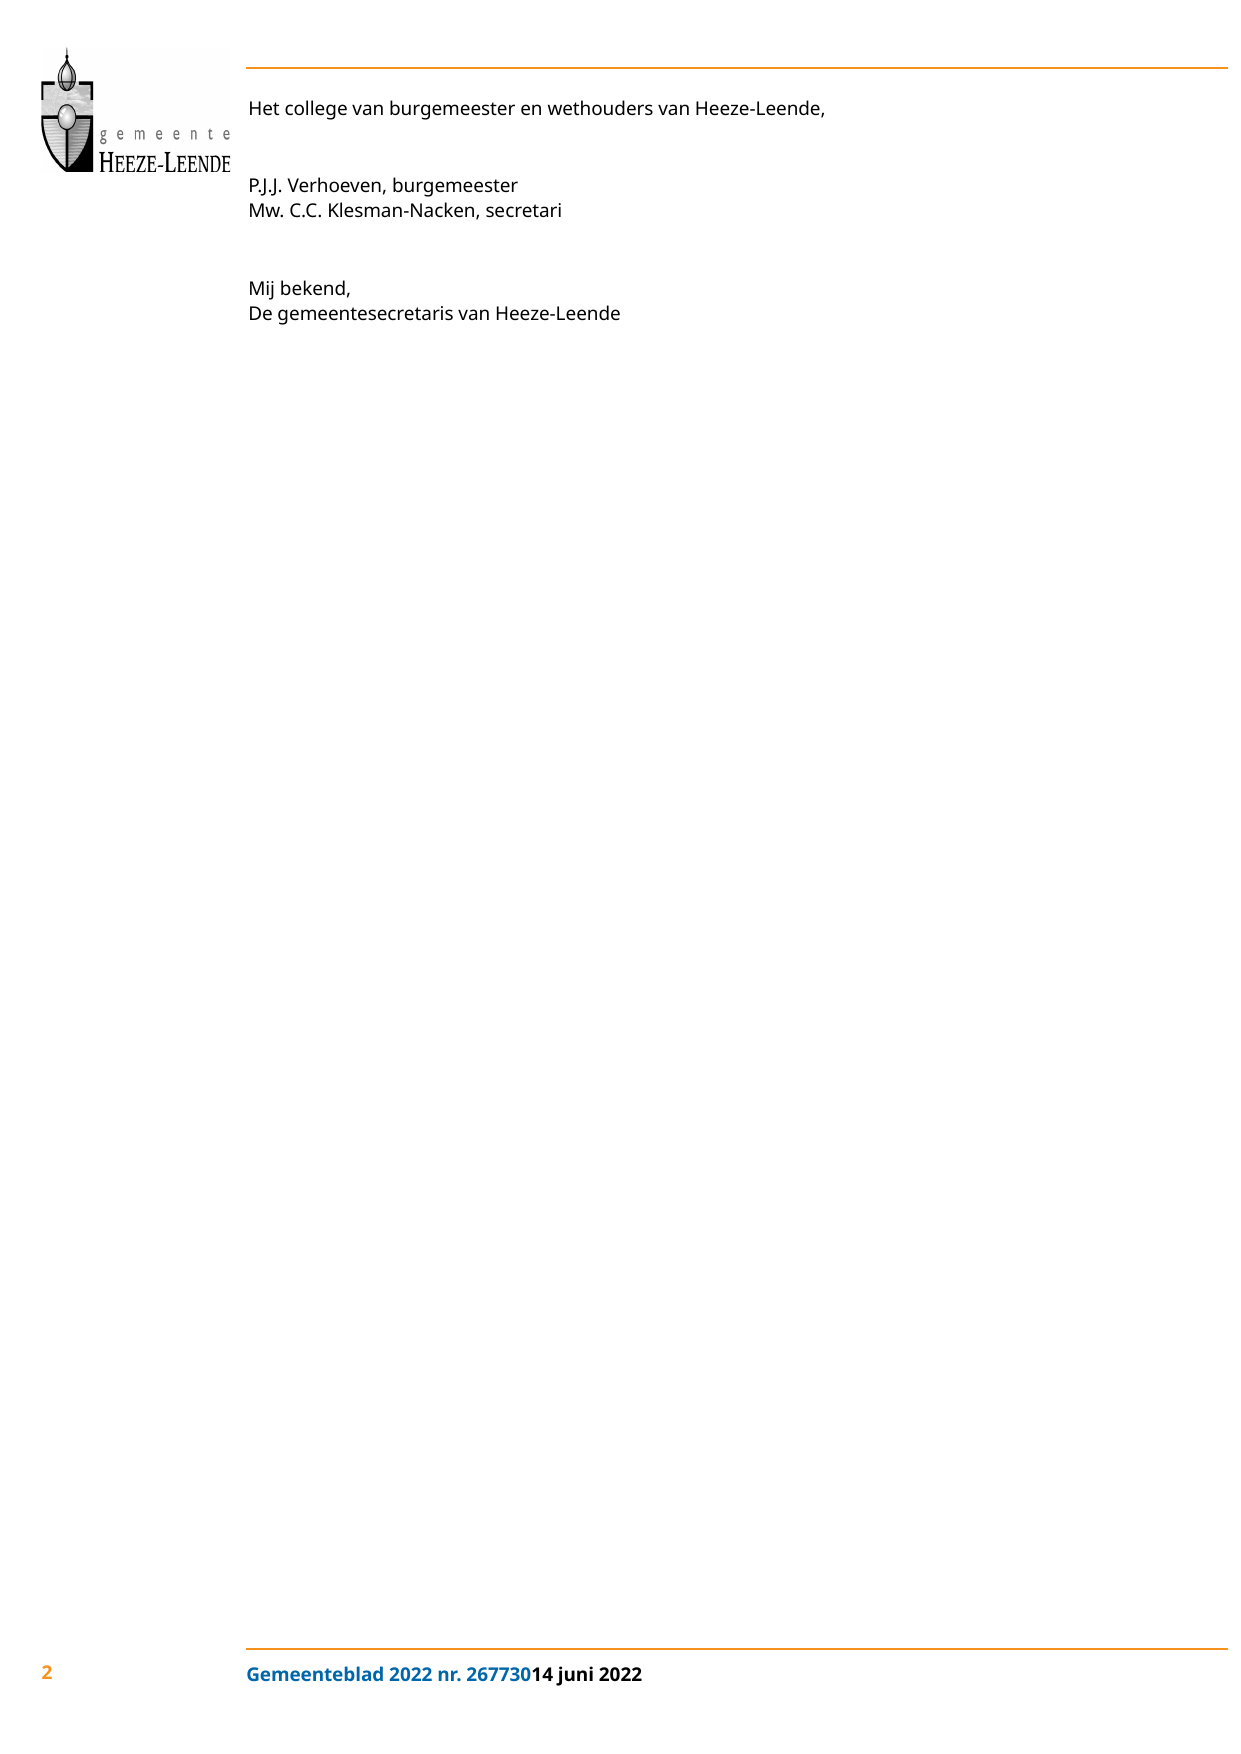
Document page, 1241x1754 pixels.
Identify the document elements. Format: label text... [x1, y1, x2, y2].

text Mw. C.C. Klesman-Nacken, secretari [248, 198, 1152, 223]
text P.J.J. Verhoeven, burgemeester [248, 172, 1152, 198]
text Mij bekend, [248, 275, 1152, 301]
picture [41, 47, 231, 172]
text Het college van burgemeester en wethouders van Heeze-Leende, [248, 95, 1152, 121]
text De gemeentesecretaris van Heeze-Leende [248, 301, 1152, 326]
